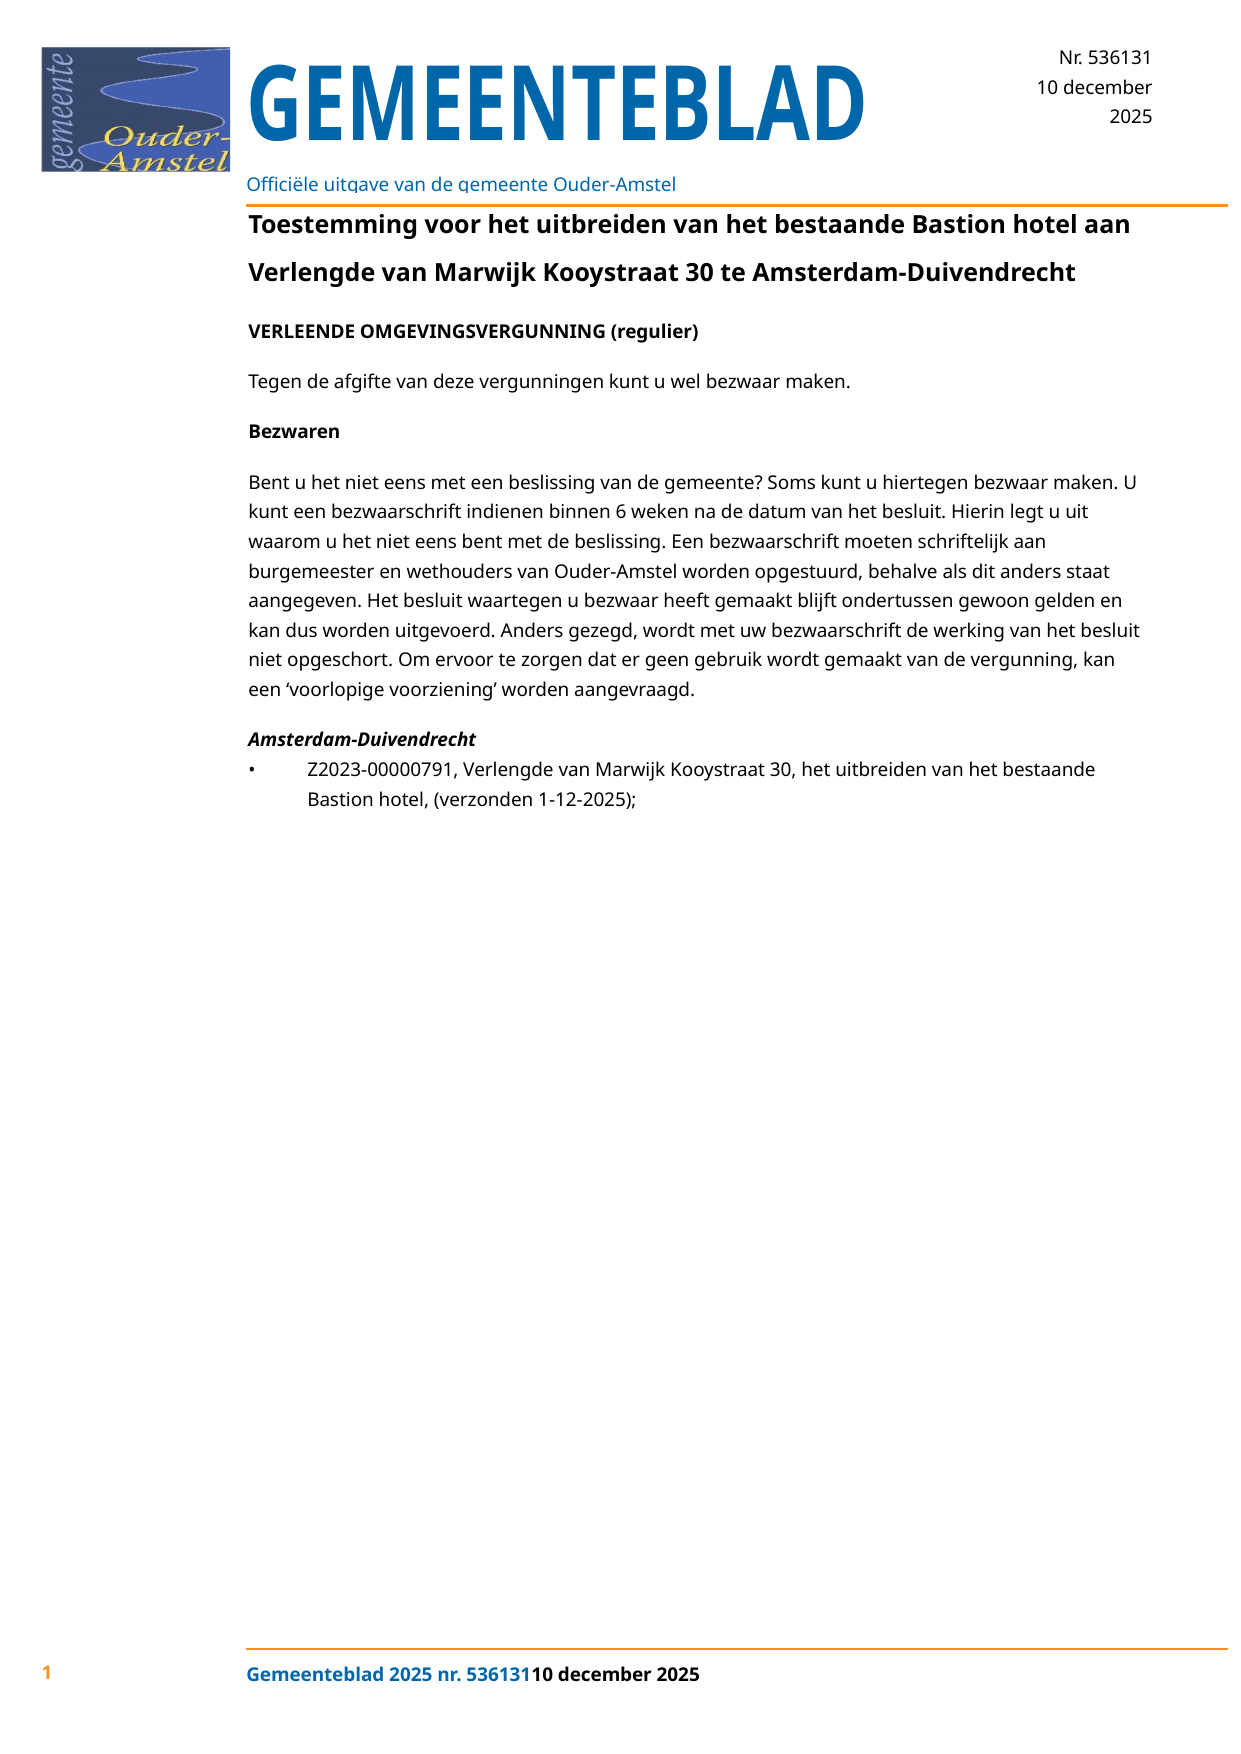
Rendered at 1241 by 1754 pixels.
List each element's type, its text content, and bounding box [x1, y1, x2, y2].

text VERLEENDE OMGEVINGSVERGUNNING (regulier) [248, 318, 1152, 344]
text Amsterdam-Duivendrecht [248, 727, 1152, 752]
picture [41, 47, 231, 172]
list Z2023-00000791, Verlengde van Marwijk Kooystraat 30, het uitbreiden van het bestaande Bastion hotel, (verzonden 1-12-2025); [248, 756, 1152, 812]
text Bent u het niet eens met een beslissing van de gemeente? Soms kunt u hiertegen bezwaar maken. U kunt een bezwaarschrift indienen binnen 6 weken na de datum van het besluit. Hierin legt u uit waarom u het niet eens bent met de beslissing. Een bezwaarschrift moeten schriftelijk aan burgemeester en wethouders van Ouder-Amstel worden opgestuurd, behalve als dit anders staat aangegeven. Het besluit waartegen u bezwaar heeft gemaakt blijft ondertussen gewoon gelden en kan dus worden uitgevoerd. Anders gezegd, wordt met uw bezwaarschrift de werking van het besluit niet opgeschort. Om ervoor te zorgen dat er geen gebruik wordt gemaakt van de vergunning, kan een ‘voorlopige voorziening’ worden aangevraagd. [248, 469, 1152, 702]
text Bezwaren [248, 419, 1152, 444]
text Tegen de afgifte van deze vergunningen kunt u wel bezwaar maken. [248, 368, 1152, 394]
text Toestemming voor het uitbreiden van het bestaande Bastion hotel aan Verlengde van Marwijk Kooystraat 30 te Amsterdam-Duivendrecht [248, 207, 1152, 288]
